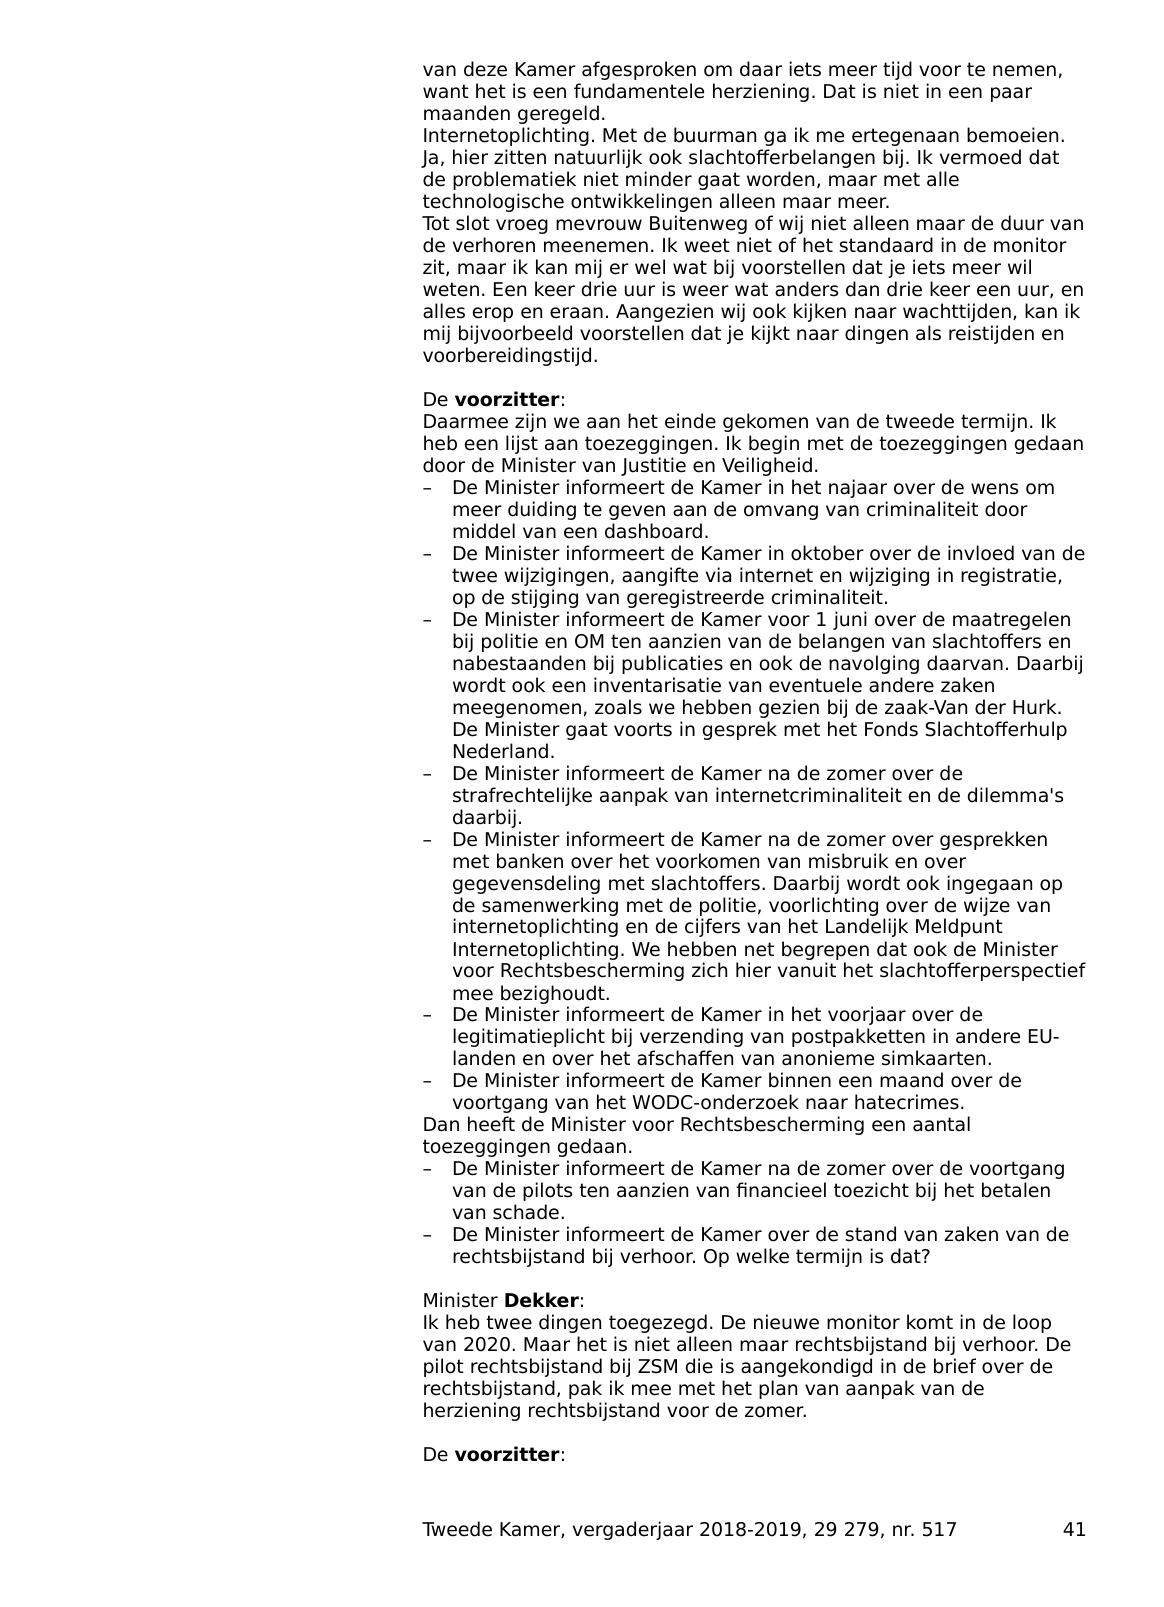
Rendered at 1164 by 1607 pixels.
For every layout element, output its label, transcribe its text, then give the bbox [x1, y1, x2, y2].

text Daarmee zijn we aan het einde gekomen van de tweede termijn. Ik heb een lijst aan toezeggingen. Ik begin met de toezeggingen gedaan door de Minister van Justitie en Veiligheid. [422, 411, 1087, 477]
text – De Minister informeert de Kamer na de zomer over de strafrechtelijke aanpak van internetcriminaliteit en de dilemma's daarbij. [422, 763, 1087, 828]
text – De Minister informeert de Kamer na de zomer over de voortgang van de pilots ten aanzien van financieel toezicht bij het betalen van schade. [422, 1158, 1087, 1224]
text De voorzitter: [422, 389, 1087, 411]
text – De Minister informeert de Kamer na de zomer over gesprekken met banken over het voorkomen van misbruik en over gegevensdeling met slachtoffers. Daarbij wordt ook ingegaan op de samenwerking met de politie, voorlichting over de wijze van internetoplichting en de cijfers van het Landelijk Meldpunt Internetoplichting. We hebben net begrepen dat ook de Minister voor Rechtsbescherming zich hier vanuit het slachtofferperspectief mee bezighoudt. [422, 828, 1087, 1004]
text – De Minister informeert de Kamer in het voorjaar over de legitimatieplicht bij verzending van postpakketten in andere EU-landen en over het afschaffen van anonieme simkaarten. [422, 1004, 1087, 1070]
text Dan heeft de Minister voor Rechtsbescherming een aantal toezeggingen gedaan. [422, 1114, 1087, 1158]
text van deze Kamer afgesproken om daar iets meer tijd voor te nemen, want het is een fundamentele herziening. Dat is niet in een paar maanden geregeld. [422, 59, 1087, 125]
text Tot slot vroeg mevrouw Buitenweg of wij niet alleen maar de duur van de verhoren meenemen. Ik weet niet of het standaard in de monitor zit, maar ik kan mij er wel wat bij voorstellen dat je iets meer wil weten. Een keer drie uur is weer wat anders dan drie keer een uur, en alles erop en eraan. Aangezien wij ook kijken naar wachttijden, kan ik mij bijvoorbeeld voorstellen dat je kijkt naar dingen als reistijden en voorbereidingstijd. [422, 213, 1087, 367]
text – De Minister informeert de Kamer in het najaar over de wens om meer duiding te geven aan de omvang van criminaliteit door middel van een dashboard. [422, 477, 1087, 543]
text – De Minister informeert de Kamer voor 1 juni over de maatregelen bij politie en OM ten aanzien van de belangen van slachtoffers en nabestaanden bij publicaties en ook de navolging daarvan. Daarbij wordt ook een inventarisatie van eventuele andere zaken meegenomen, zoals we hebben gezien bij de zaak-Van der Hurk. De Minister gaat voorts in gesprek met het Fonds Slachtofferhulp Nederland. [422, 609, 1087, 763]
text – De Minister informeert de Kamer in oktober over de invloed van de twee wijzigingen, aangifte via internet en wijziging in registratie, op de stijging van geregistreerde criminaliteit. [422, 543, 1087, 609]
text – De Minister informeert de Kamer over de stand van zaken van de rechtsbijstand bij verhoor. Op welke termijn is dat? [422, 1224, 1087, 1268]
text Minister Dekker: [422, 1290, 1087, 1312]
text – De Minister informeert de Kamer binnen een maand over de voortgang van het WODC-onderzoek naar hatecrimes. [422, 1070, 1087, 1114]
text De voorzitter: [422, 1444, 1087, 1466]
text Ik heb twee dingen toegezegd. De nieuwe monitor komt in de loop van 2020. Maar het is niet alleen maar rechtsbijstand bij verhoor. De pilot rechtsbijstand bij ZSM die is aangekondigd in de brief over de rechtsbijstand, pak ik mee met het plan van aanpak van de herziening rechtsbijstand voor de zomer. [422, 1312, 1087, 1422]
text Internetoplichting. Met de buurman ga ik me ertegenaan bemoeien. Ja, hier zitten natuurlijk ook slachtofferbelangen bij. Ik vermoed dat de problematiek niet minder gaat worden, maar met alle technologische ontwikkelingen alleen maar meer. [422, 125, 1087, 213]
